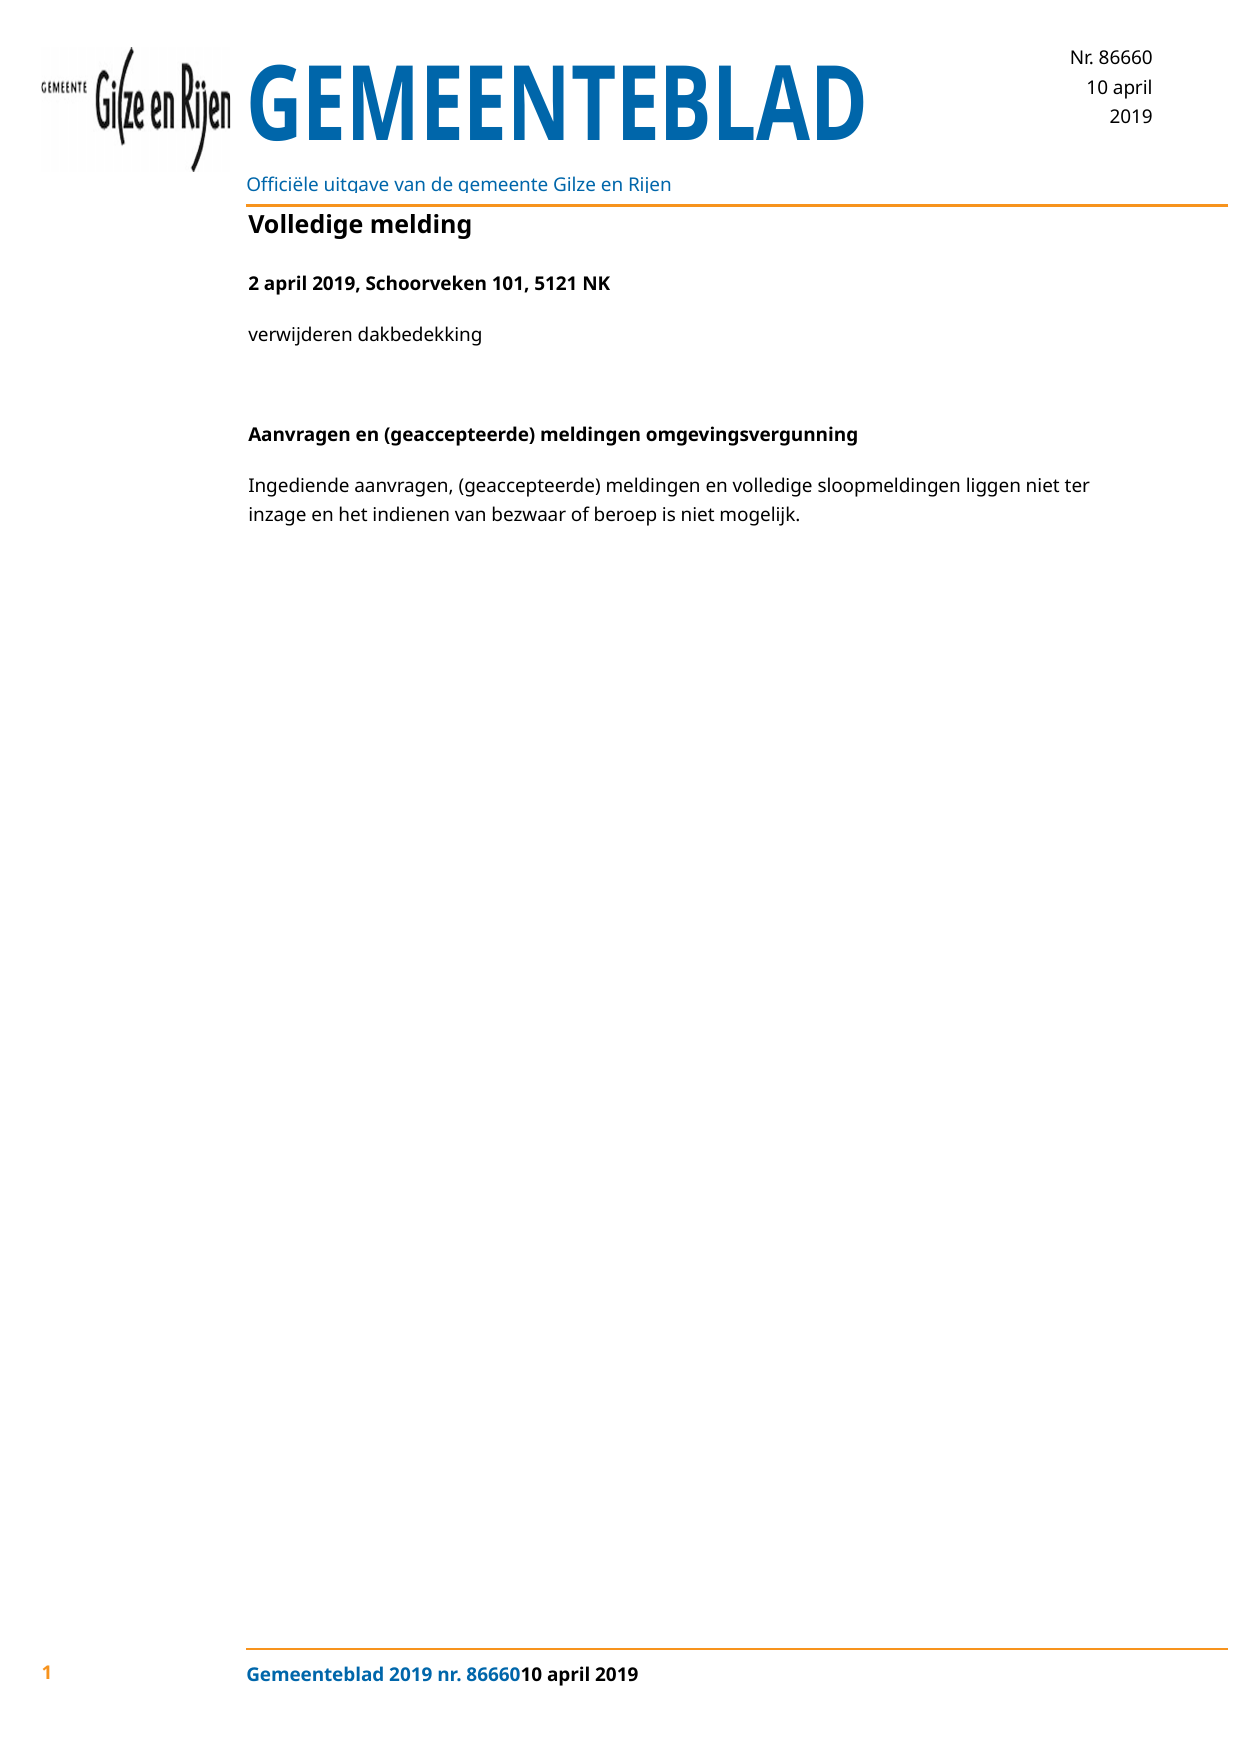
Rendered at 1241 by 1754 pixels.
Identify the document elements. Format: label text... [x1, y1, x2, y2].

text Aanvragen en (geaccepteerde) meldingen omgevingsvergunning [248, 422, 1152, 447]
text verwijderen dakbedekking [248, 321, 1152, 346]
text 2 april 2019, Schoorveken 101, 5121 NK [248, 270, 1152, 296]
picture [41, 47, 231, 172]
text Ingediende aanvragen, (geaccepteerde) meldingen en volledige sloopmeldingen liggen niet ter inzage en het indienen van bezwaar of beroep is niet mogelijk. [248, 472, 1152, 527]
text Volledige melding [248, 207, 1152, 241]
